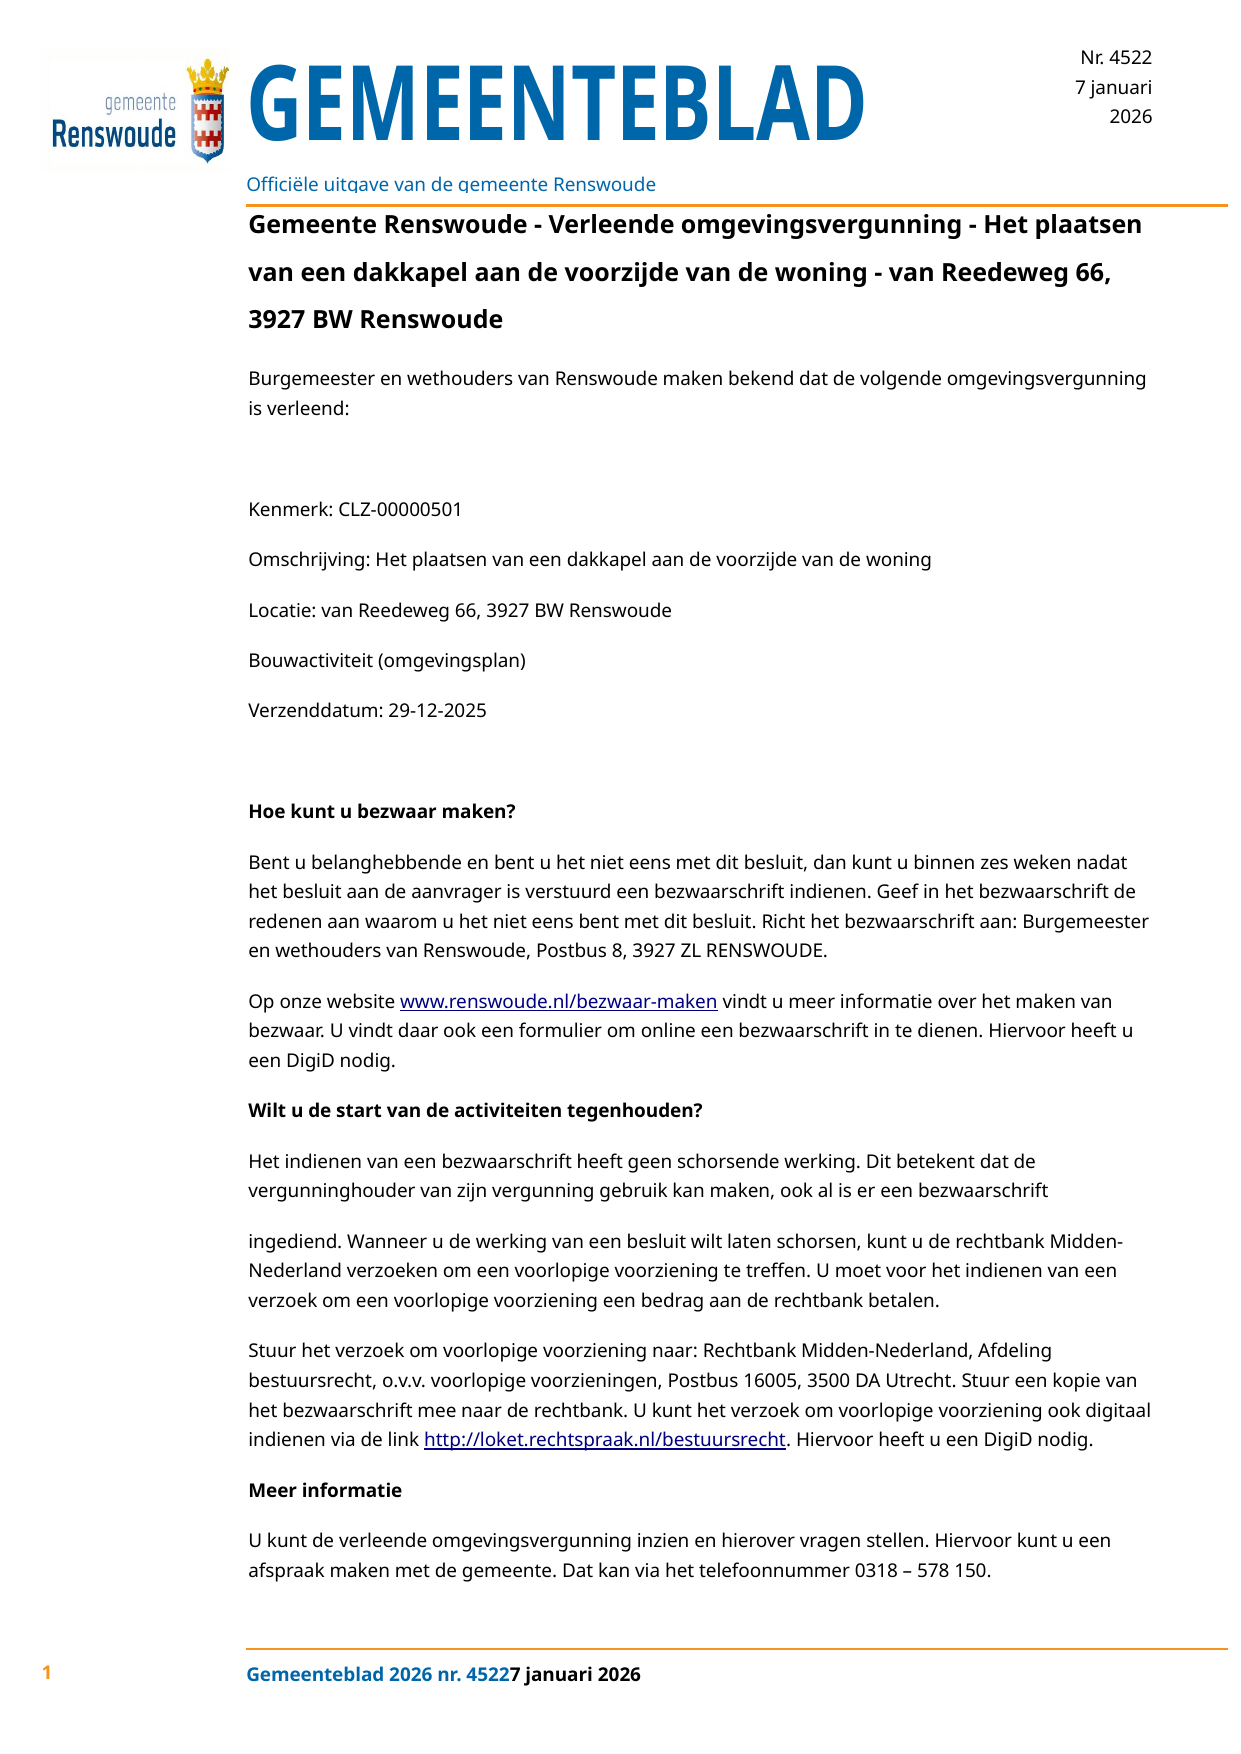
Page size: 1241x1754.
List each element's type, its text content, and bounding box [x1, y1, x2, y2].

text Stuur het verzoek om voorlopige voorziening naar: Rechtbank Midden-Nederland, Afdeling bestuursrecht, o.v.v. voorlopige voorzieningen, Postbus 16005, 3500 DA Utrecht. Stuur een kopie van het bezwaarschrift mee naar de rechtbank. U kunt het verzoek om voorlopige voorziening ook digitaal indienen via de link http://loket.rechtspraak.nl/bestuursrecht. Hiervoor heeft u een DigiD nodig. [248, 1338, 1152, 1452]
text Verzenddatum: 29-12-2025 [248, 698, 1152, 723]
text Op onze website www.renswoude.nl/bezwaar-maken vindt u meer informatie over het maken van bezwaar. U vindt daar ook een formulier om online een bezwaarschrift in te dienen. Hiervoor heeft u een DigiD nodig. [248, 988, 1152, 1073]
text ingediend. Wanneer u de werking van een besluit wilt laten schorsen, kunt u de rechtbank Midden-Nederland verzoeken om een voorlopige voorziening te treffen. U moet voor het indienen van een verzoek om een voorlopige voorziening een bedrag aan de rechtbank betalen. [248, 1228, 1152, 1313]
text Meer informatie [248, 1477, 1152, 1502]
text Bent u belanghebbende en bent u het niet eens met dit besluit, dan kunt u binnen zes weken nadat het besluit aan de aanvrager is verstuurd een bezwaarschrift indienen. Geef in het bezwaarschrift de redenen aan waarom u het niet eens bent met dit besluit. Richt het bezwaarschrift aan: Burgemeester en wethouders van Renswoude, Postbus 8, 3927 ZL RENSWOUDE. [248, 849, 1152, 963]
picture [41, 47, 231, 172]
text Het indienen van een bezwaarschrift heeft geen schorsende werking. Dit betekent dat de vergunninghouder van zijn vergunning gebruik kan maken, ook al is er een bezwaarschrift [248, 1148, 1152, 1203]
text Wilt u de start van de activiteiten tegenhouden? [248, 1098, 1152, 1123]
text Bouwactiviteit (omgevingsplan) [248, 647, 1152, 673]
text Hoe kunt u bezwaar maken? [248, 798, 1152, 824]
text Gemeente Renswoude - Verleende omgevingsvergunning - Het plaatsen van een dakkapel aan de voorzijde van de woning - van Reedeweg 66, 3927 BW Renswoude [248, 207, 1152, 336]
text Locatie: van Reedeweg 66, 3927 BW Renswoude [248, 597, 1152, 622]
text Omschrijving: Het plaatsen van een dakkapel aan de voorzijde van de woning [248, 546, 1152, 572]
text Kenmerk: CLZ-00000501 [248, 496, 1152, 522]
text U kunt de verleende omgevingsvergunning inzien en hierover vragen stellen. Hiervoor kunt u een afspraak maken met de gemeente. Dat kan via het telefoonnummer 0318 – 578 150. [248, 1527, 1152, 1582]
text Burgemeester en wethouders van Renswoude maken bekend dat de volgende omgevingsvergunning is verleend: [248, 366, 1152, 421]
